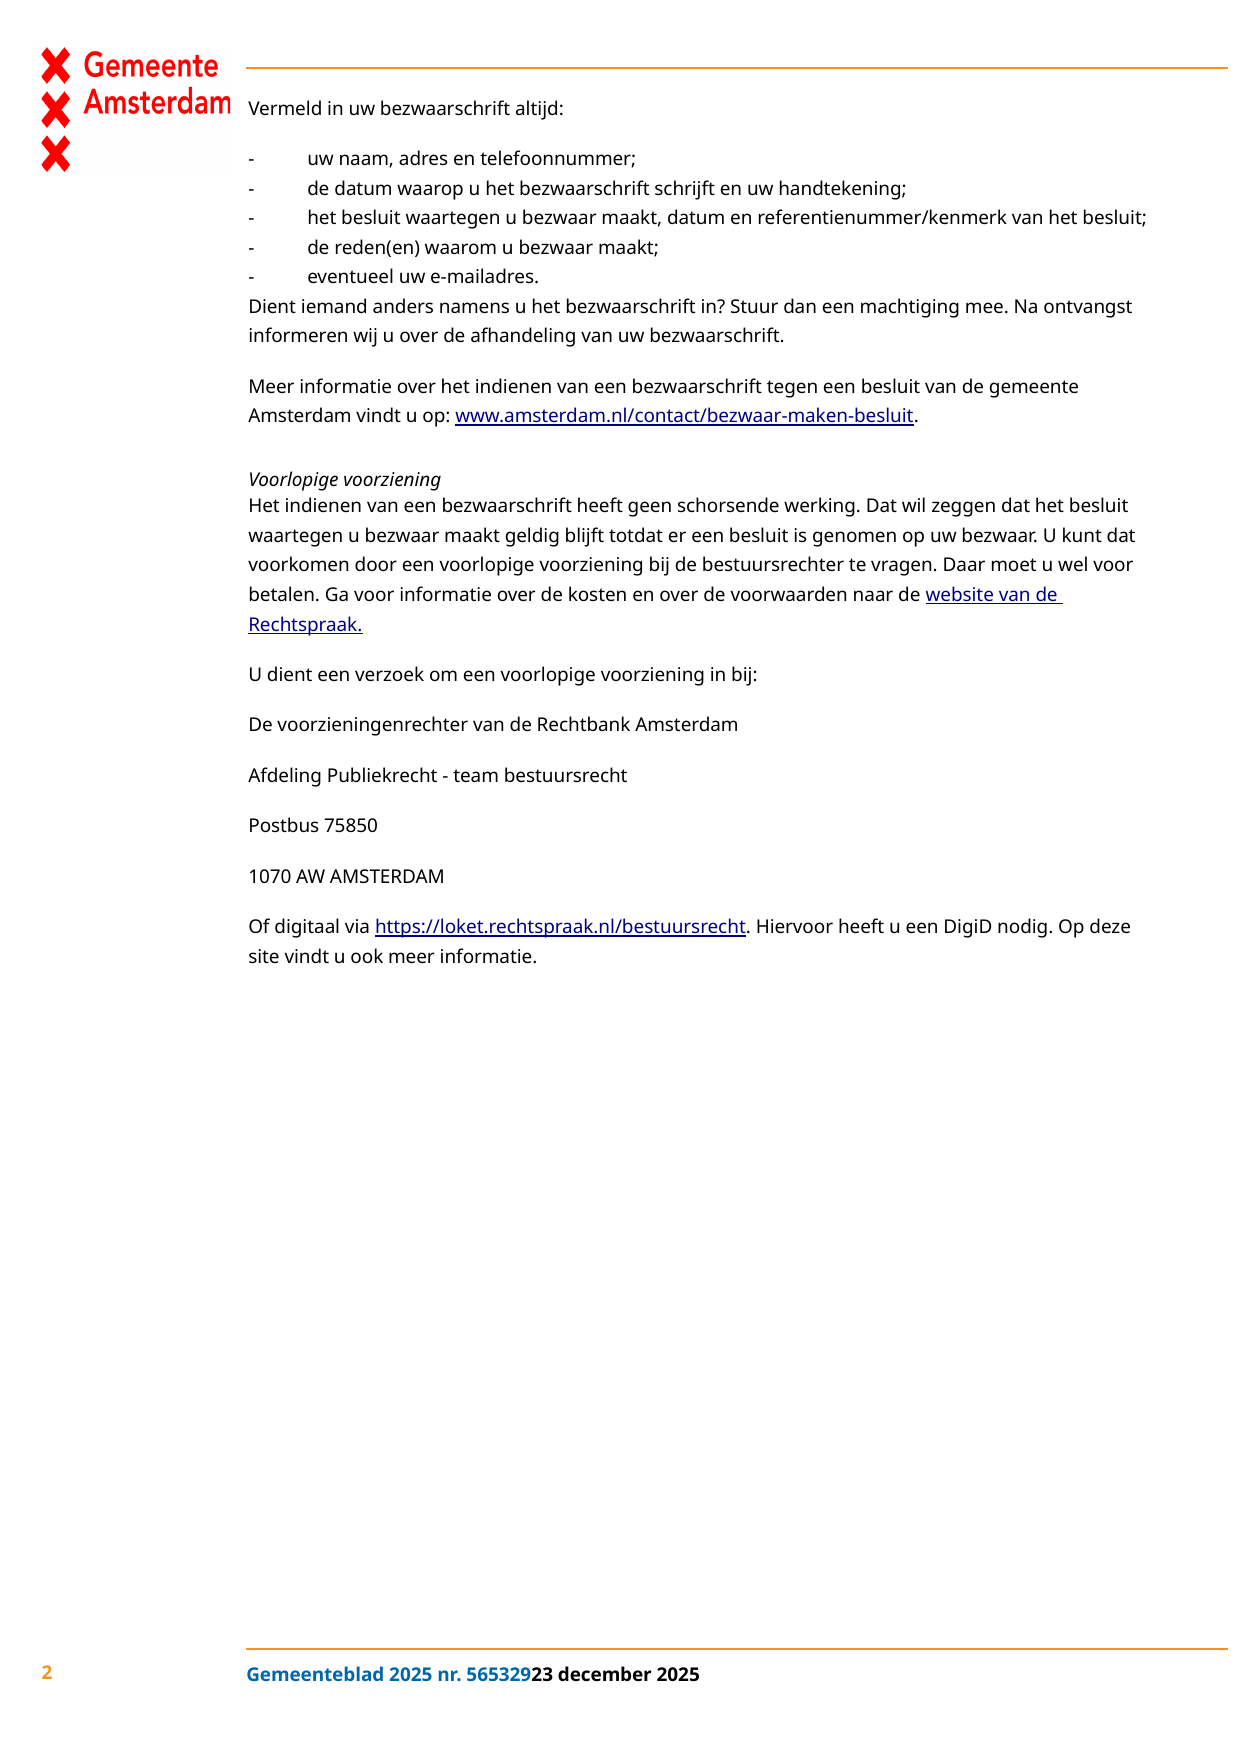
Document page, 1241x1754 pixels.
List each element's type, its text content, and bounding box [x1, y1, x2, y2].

text Afdeling Publiekrecht - team bestuursrecht [248, 762, 1152, 788]
text Het indienen van een bezwaarschrift heeft geen schorsende werking. Dat wil zeggen dat het besluit waartegen u bezwaar maakt geldig blijft totdat er een besluit is genomen op uw bezwaar. U kunt dat voorkomen door een voorlopige voorziening bij de bestuursrechter te vragen. Daar moet u wel voor betalen. Ga voor informatie over de kosten en over de voorwaarden naar de website van de Rechtspraak. [248, 492, 1152, 636]
text Dient iemand anders namens u het bezwaarschrift in? Stuur dan een machtiging mee. Na ontvangst informeren wij u over de afhandeling van uw bezwaarschrift. [248, 293, 1152, 348]
list de datum waarop u het bezwaarschrift schrijft en uw handtekening; [248, 175, 1152, 201]
picture [41, 47, 231, 172]
text U dient een verzoek om een voorlopige voorziening in bij: [248, 661, 1152, 687]
list eventueel uw e-mailadres. [248, 263, 1152, 289]
text 1070 AW AMSTERDAM [248, 863, 1152, 888]
text Vermeld in uw bezwaarschrift altijd: [248, 95, 1152, 121]
text Of digitaal via https://loket.rechtspraak.nl/bestuursrecht. Hiervoor heeft u een DigiD nodig. Op deze site vindt u ook meer informatie. [248, 913, 1152, 968]
list het besluit waartegen u bezwaar maakt, datum en referentienummer/kenmerk van het besluit; [248, 204, 1152, 230]
list uw naam, adres en telefoonnummer; [248, 145, 1152, 171]
text Voorlopige voorziening [248, 467, 1152, 492]
text Postbus 75850 [248, 812, 1152, 838]
text Meer informatie over het indienen van een bezwaarschrift tegen een besluit van de gemeente Amsterdam vindt u op: www.amsterdam.nl/contact/bezwaar-maken-besluit. [248, 373, 1152, 428]
text De voorzieningenrechter van de Rechtbank Amsterdam [248, 712, 1152, 737]
list de reden(en) waarom u bezwaar maakt; [248, 234, 1152, 260]
